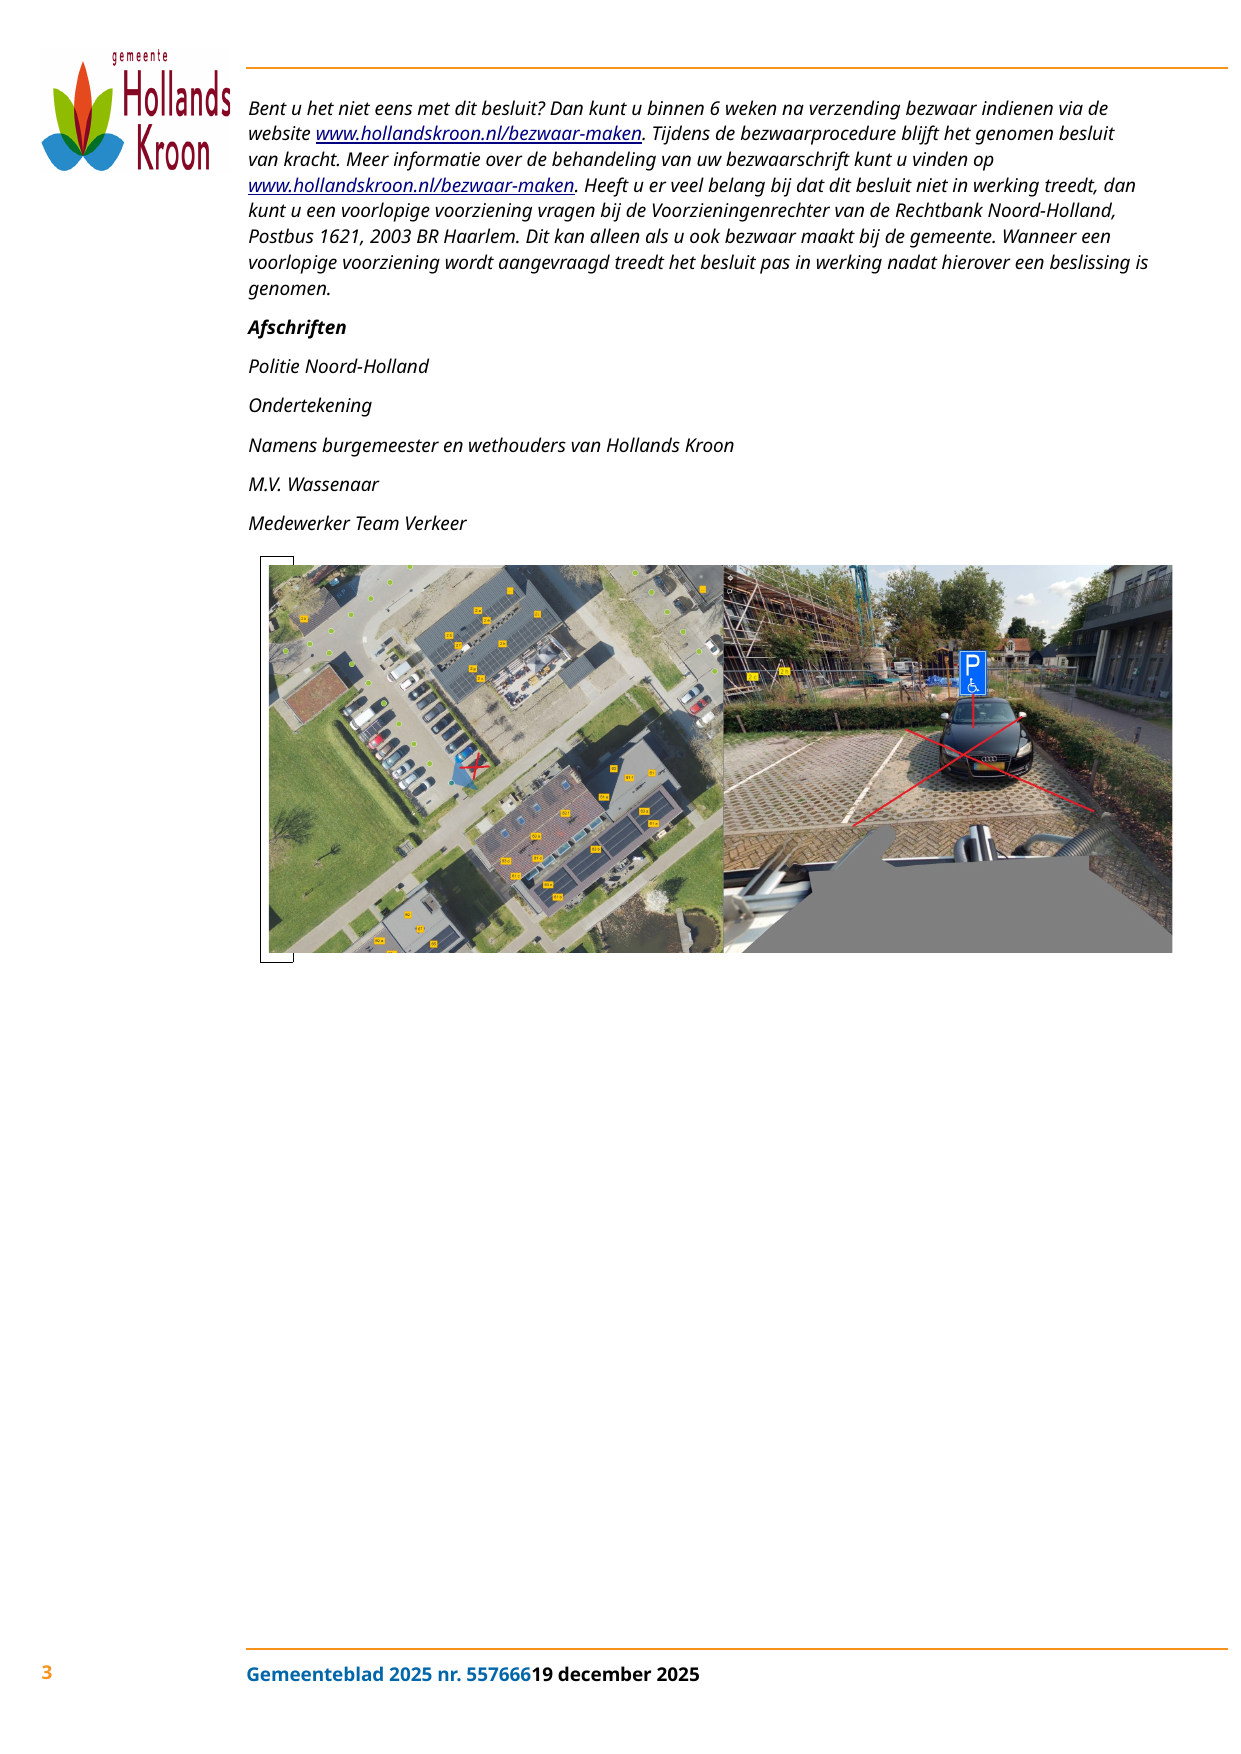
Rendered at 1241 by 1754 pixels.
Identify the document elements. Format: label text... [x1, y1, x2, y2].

picture [268, 565, 1173, 953]
text Namens burgemeester en wethouders van Hollands Kroon [248, 432, 1152, 458]
text Bent u het niet eens met dit besluit? Dan kunt u binnen 6 weken na verzending bezwaar indienen via de website www.hollandskroon.nl/bezwaar-maken. Tijdens de bezwaarprocedure blijft het genomen besluit van kracht. Meer informatie over de behandeling van uw bezwaarschrift kunt u vinden op www.hollandskroon.nl/bezwaar-maken. Heeft u er veel belang bij dat dit besluit niet in werking treedt, dan kunt u een voorlopige voorziening vragen bij de Voorzieningenrechter van de Rechtbank Noord-Holland, Postbus 1621, 2003 BR Haarlem. Dit kan alleen als u ook bezwaar maakt bij de gemeente. Wanneer een voorlopige voorziening wordt aangevraagd treedt het besluit pas in werking nadat hierover een beslissing is genomen. [248, 95, 1152, 301]
text Politie Noord-Holland [248, 353, 1152, 379]
text M.V. Wassenaar [248, 471, 1152, 497]
text Afschriften [248, 314, 1152, 340]
picture [41, 47, 231, 172]
text Medewerker Team Verkeer [248, 511, 1152, 536]
text Ondertekening [248, 393, 1152, 418]
